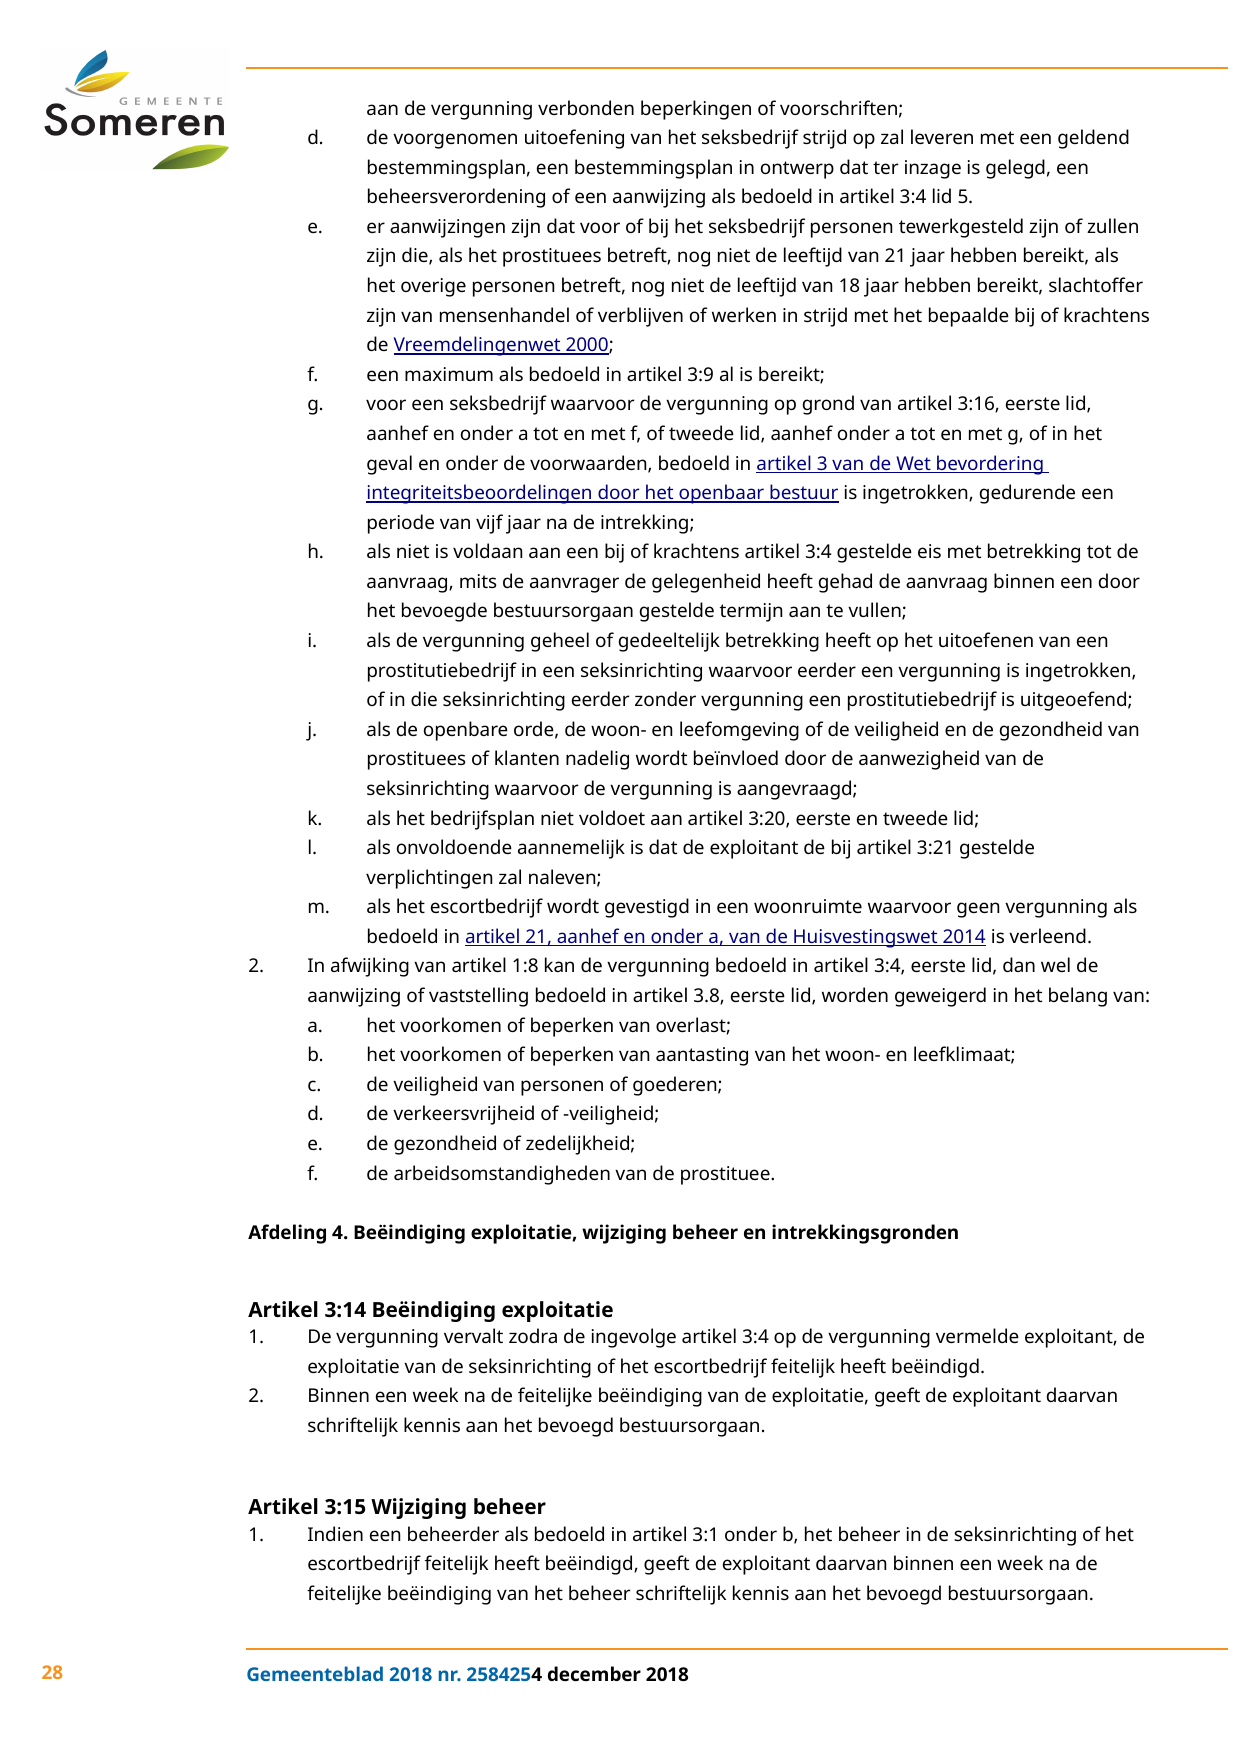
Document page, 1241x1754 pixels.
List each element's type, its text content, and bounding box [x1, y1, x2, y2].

list er aanwijzingen zijn dat voor of bij het seksbedrijf personen tewerkgesteld zijn of zullen zijn die, als het prostituees betreft, nog niet de leeftijd van 21 jaar hebben bereikt, als het overige personen betreft, nog niet de leeftijd van 18 jaar hebben bereikt, slachtoffer zijn van mensenhandel of verblijven of werken in strijd met het bepaalde bij of krachtens de Vreemdelingenwet 2000; [307, 213, 1152, 357]
list Binnen een week na de feitelijke beëindiging van de exploitatie, geeft de exploitant daarvan schriftelijk kennis aan het bevoegd bestuursorgaan. [248, 1383, 1152, 1438]
list als het bedrijfsplan niet voldoet aan artikel 3:20, eerste en tweede lid; [307, 805, 1152, 831]
list als niet is voldaan aan een bij of krachtens artikel 3:4 gestelde eis met betrekking tot de aanvraag, mits de aanvrager de gelegenheid heeft gehad de aanvraag binnen een door het bevoegde bestuursorgaan gestelde termijn aan te vullen; [307, 538, 1152, 623]
list de voorgenomen uitoefening van het seksbedrijf strijd op zal leveren met een geldend bestemmingsplan, een bestemmingsplan in ontwerp dat ter inzage is gelegd, een beheersverordening of een aanwijzing als bedoeld in artikel 3:4 lid 5. [307, 124, 1152, 209]
text Afdeling 4. Beëindiging exploitatie, wijziging beheer en intrekkingsgronden [248, 1219, 1152, 1245]
list In afwijking van artikel 1:8 kan de vergunning bedoeld in artikel 3:4, eerste lid, dan wel de aanwijzing of vaststelling bedoeld in artikel 3.8, eerste lid, worden geweigerd in het belang van: [248, 953, 1152, 1008]
list de verkeersvrijheid of -veiligheid; [307, 1101, 1152, 1126]
list het voorkomen of beperken van aantasting van het woon- en leefklimaat; [307, 1041, 1152, 1067]
list de gezondheid of zedelijkheid; [307, 1130, 1152, 1156]
list het voorkomen of beperken van overlast; [307, 1012, 1152, 1038]
list de veiligheid van personen of goederen; [307, 1071, 1152, 1097]
picture [41, 47, 231, 172]
text Artikel 3:15 Wijziging beheer [248, 1492, 1152, 1521]
list als onvoldoende aannemelijk is dat de exploitant de bij artikel 3:21 gestelde verplichtingen zal naleven; [307, 834, 1152, 890]
list Indien een beheerder als bedoeld in artikel 3:1 onder b, het beheer in de seksinrichting of het escortbedrijf feitelijk heeft beëindigd, geeft de exploitant daarvan binnen een week na de feitelijke beëindiging van het beheer schriftelijk kennis aan het bevoegd bestuursorgaan. [248, 1521, 1152, 1606]
list voor een seksbedrijf waarvoor de vergunning op grond van artikel 3:16, eerste lid, aanhef en onder a tot en met f, of tweede lid, aanhef onder a tot en met g, of in het geval en onder de voorwaarden, bedoeld in artikel 3 van de Wet bevordering integriteitsbeoordelingen door het openbaar bestuur is ingetrokken, gedurende een periode van vijf jaar na de intrekking; [307, 391, 1152, 535]
list aan de vergunning verbonden beperkingen of voorschriften; [307, 95, 1152, 121]
list als het escortbedrijf wordt gevestigd in een woonruimte waarvoor geen vergunning als bedoeld in artikel 21, aanhef en onder a, van de Huisvestingswet 2014 is verleend. [307, 893, 1152, 949]
list De vergunning vervalt zodra de ingevolge artikel 3:4 op de vergunning vermelde exploitant, de exploitatie van de seksinrichting of het escortbedrijf feitelijk heeft beëindigd. [248, 1323, 1152, 1379]
list een maximum als bedoeld in artikel 3:9 al is bereikt; [307, 361, 1152, 387]
list als de openbare orde, de woon- en leefomgeving of de veiligheid en de gezondheid van prostituees of klanten nadelig wordt beïnvloed door de aanwezigheid van de seksinrichting waarvoor de vergunning is aangevraagd; [307, 716, 1152, 801]
list de arbeidsomstandigheden van de prostituee. [307, 1160, 1152, 1186]
text Artikel 3:14 Beëindiging exploitatie [248, 1295, 1152, 1323]
list als de vergunning geheel of gedeeltelijk betrekking heeft op het uitoefenen van een prostitutiebedrijf in een seksinrichting waarvoor eerder een vergunning is ingetrokken, of in die seksinrichting eerder zonder vergunning een prostitutiebedrijf is uitgeoefend; [307, 627, 1152, 712]
